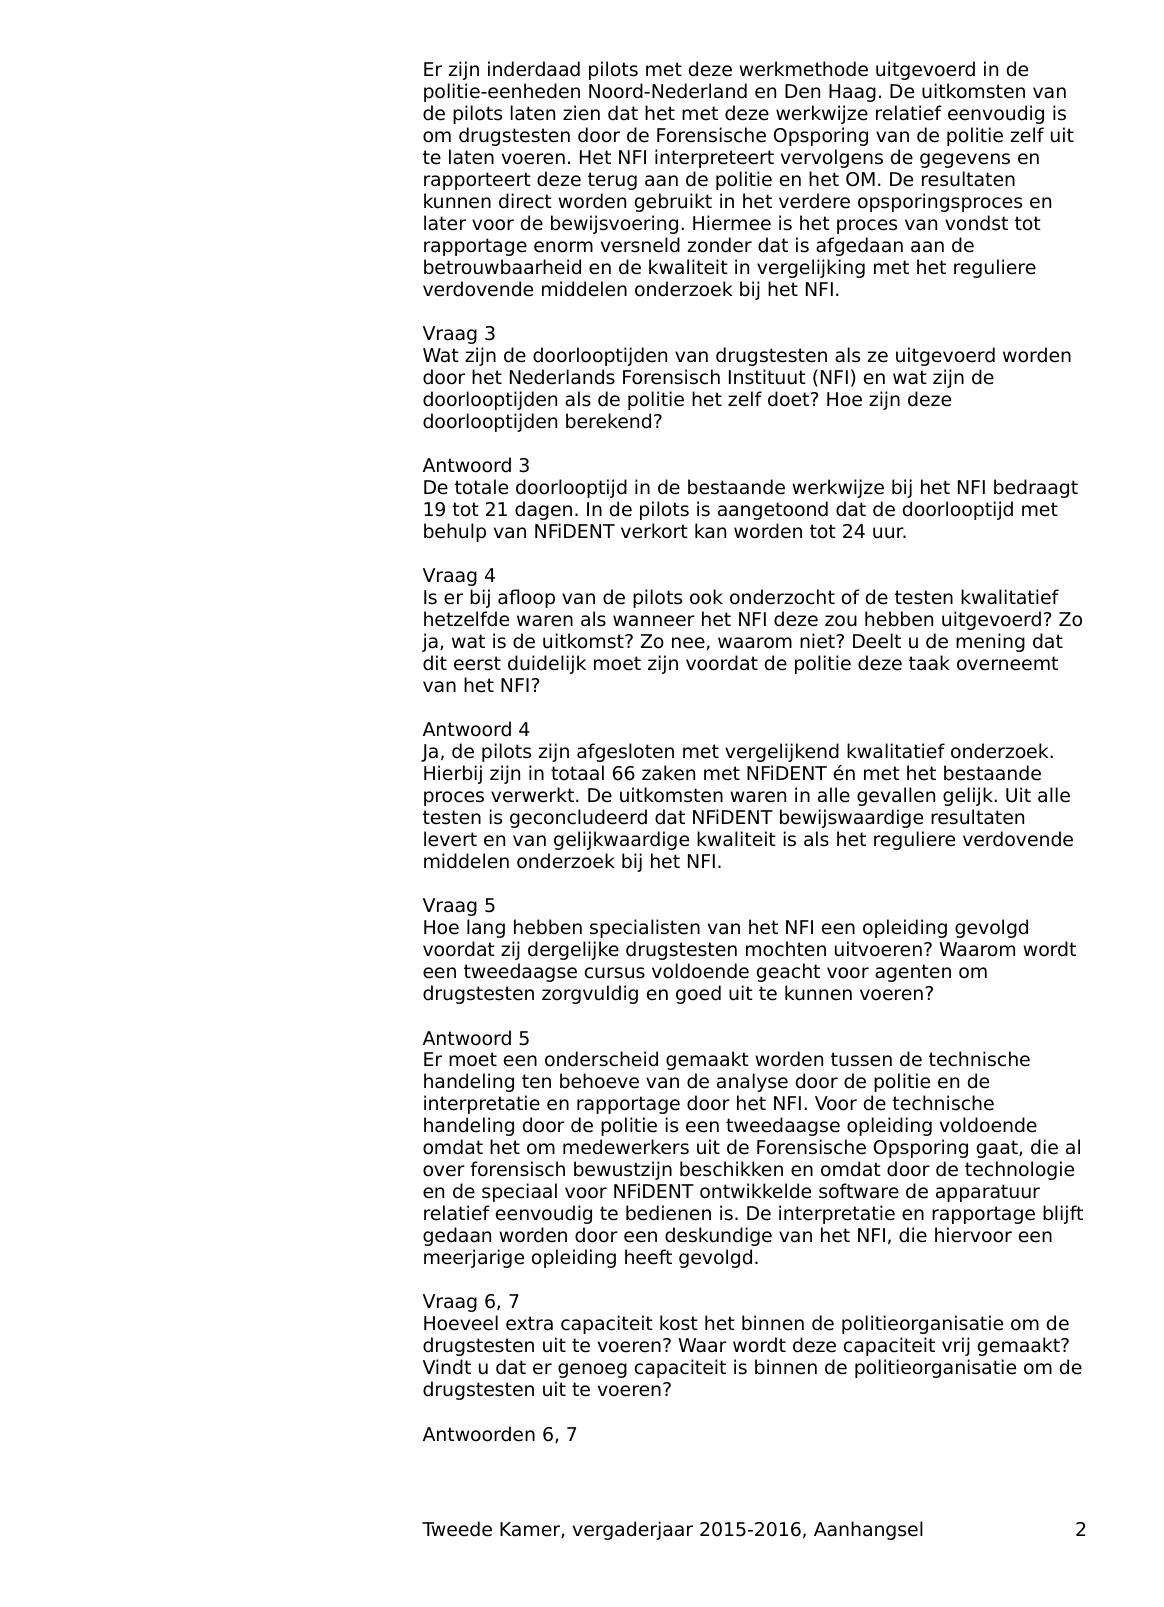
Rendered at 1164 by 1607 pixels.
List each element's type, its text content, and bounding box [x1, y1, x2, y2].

text Ja, de pilots zijn afgesloten met vergelijkend kwalitatief onderzoek. Hierbij zijn in totaal 66 zaken met NFiDENT én met het bestaande proces verwerkt. De uitkomsten waren in alle gevallen gelijk. Uit alle testen is geconcludeerd dat NFiDENT bewijswaardige resultaten levert en van gelijkwaardige kwaliteit is als het reguliere verdovende middelen onderzoek bij het NFI. [422, 741, 1087, 873]
text Antwoord 3 [422, 455, 1087, 477]
text Antwoord 5 [422, 1027, 1087, 1049]
text Wat zijn de doorlooptijden van drugstesten als ze uitgevoerd worden door het Nederlands Forensisch Instituut (NFI) en wat zijn de doorlooptijden als de politie het zelf doet? Hoe zijn deze doorlooptijden berekend? [422, 345, 1087, 433]
text Er moet een onderscheid gemaakt worden tussen de technische handeling ten behoeve van de analyse door de politie en de interpretatie en rapportage door het NFI. Voor de technische handeling door de politie is een tweedaagse opleiding voldoende omdat het om medewerkers uit de Forensische Opsporing gaat, die al over forensisch bewustzijn beschikken en omdat door de technologie en de speciaal voor NFiDENT ontwikkelde software de apparatuur relatief eenvoudig te bedienen is. De interpretatie en rapportage blijft gedaan worden door een deskundige van het NFI, die hiervoor een meerjarige opleiding heeft gevolgd. [422, 1049, 1087, 1269]
text Er zijn inderdaad pilots met deze werkmethode uitgevoerd in de politie-eenheden Noord-Nederland en Den Haag. De uitkomsten van de pilots laten zien dat het met deze werkwijze relatief eenvoudig is om drugstesten door de Forensische Opsporing van de politie zelf uit te laten voeren. Het NFI interpreteert vervolgens de gegevens en rapporteert deze terug aan de politie en het OM. De resultaten kunnen direct worden gebruikt in het verdere opsporingsproces en later voor de bewijsvoering. Hiermee is het proces van vondst tot rapportage enorm versneld zonder dat is afgedaan aan de betrouwbaarheid en de kwaliteit in vergelijking met het reguliere verdovende middelen onderzoek bij het NFI. [422, 59, 1087, 301]
text Antwoorden 6, 7 [422, 1423, 1087, 1445]
text Vraag 6, 7 [422, 1291, 1087, 1313]
text Antwoord 4 [422, 719, 1087, 741]
text De totale doorlooptijd in de bestaande werkwijze bij het NFI bedraagt 19 tot 21 dagen. In de pilots is aangetoond dat de doorlooptijd met behulp van NFiDENT verkort kan worden tot 24 uur. [422, 477, 1087, 543]
text Vraag 3 [422, 323, 1087, 345]
text Hoeveel extra capaciteit kost het binnen de politieorganisatie om de drugstesten uit te voeren? Waar wordt deze capaciteit vrij gemaakt? [422, 1313, 1087, 1357]
text Vraag 5 [422, 895, 1087, 917]
text Vraag 4 [422, 565, 1087, 587]
text Vindt u dat er genoeg capaciteit is binnen de politieorganisatie om de drugstesten uit te voeren? [422, 1357, 1087, 1401]
text Hoe lang hebben specialisten van het NFI een opleiding gevolgd voordat zij dergelijke drugstesten mochten uitvoeren? Waarom wordt een tweedaagse cursus voldoende geacht voor agenten om drugstesten zorgvuldig en goed uit te kunnen voeren? [422, 917, 1087, 1005]
text Is er bij afloop van de pilots ook onderzocht of de testen kwalitatief hetzelfde waren als wanneer het NFI deze zou hebben uitgevoerd? Zo ja, wat is de uitkomst? Zo nee, waarom niet? Deelt u de mening dat dit eerst duidelijk moet zijn voordat de politie deze taak overneemt van het NFI? [422, 587, 1087, 697]
